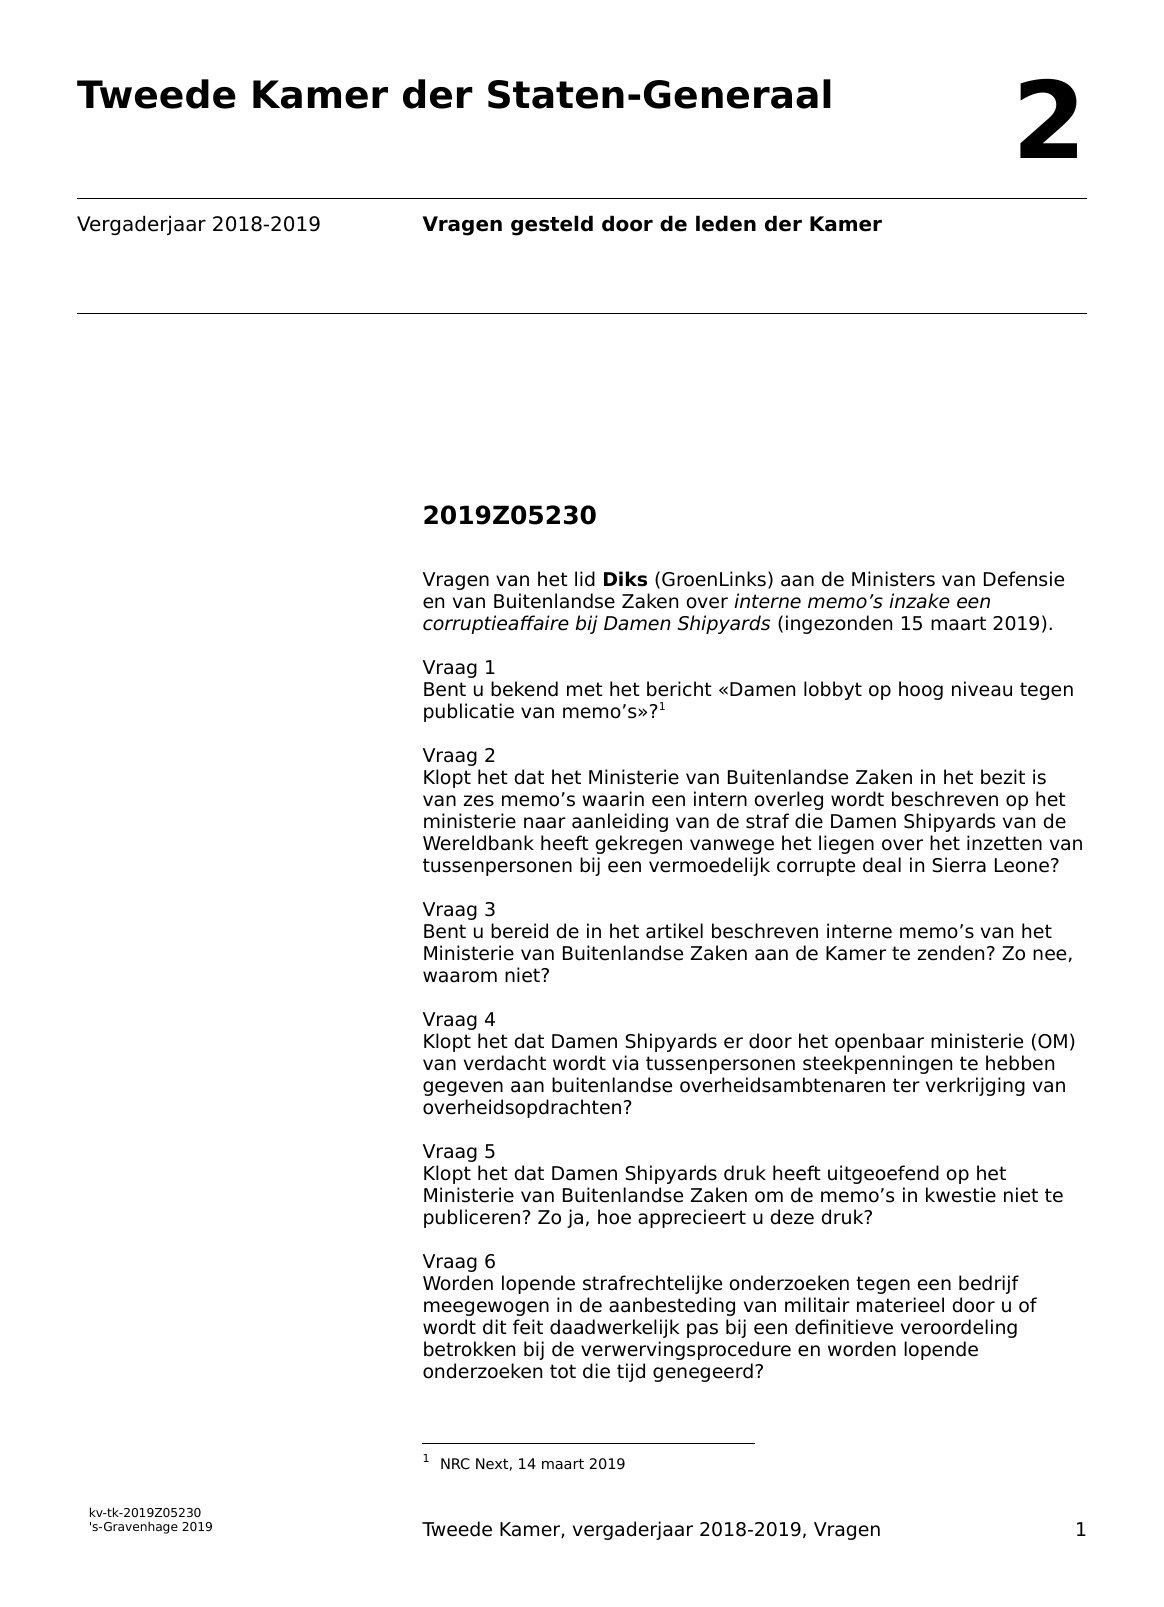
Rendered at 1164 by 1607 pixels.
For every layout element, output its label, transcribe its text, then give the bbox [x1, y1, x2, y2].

text Worden lopende strafrechtelijke onderzoeken tegen een bedrijf meegewogen in de aanbesteding van militair materieel door u of wordt dit feit daadwerkelijk pas bij een definitieve veroordeling betrokken bij de verwervingsprocedure en worden lopende onderzoeken tot die tijd genegeerd? [422, 1273, 1087, 1383]
text kv-tk-2019Z05230 [88, 1506, 323, 1520]
table_header Tweede Kamer der Staten-Generaal [77, 59, 886, 198]
table_cell Vragen gesteld door de leden der Kamer [422, 199, 1087, 313]
text Vraag 2 [422, 745, 1087, 767]
text Klopt het dat Damen Shipyards er door het openbaar ministerie (OM) van verdacht wordt via tussenpersonen steekpenningen te hebben gegeven aan buitenlandse overheidsambtenaren ter verkrijging van overheidsopdrachten? [422, 1031, 1087, 1119]
text Vragen van het lid Diks (GroenLinks) aan de Ministers van Defensie en van Buitenlandse Zaken over interne memo’s inzake een corruptieaffaire bij Damen Shipyards (ingezonden 15 maart 2019). [422, 569, 1087, 635]
text Bent u bereid de in het artikel beschreven interne memo’s van het Ministerie van Buitenlandse Zaken aan de Kamer te zenden? Zo nee, waarom niet? [422, 921, 1087, 987]
text 's-Gravenhage 2019 [88, 1520, 323, 1534]
text Klopt het dat Damen Shipyards druk heeft uitgeoefend op het Ministerie van Buitenlandse Zaken om de memo’s in kwestie niet te publiceren? Zo ja, hoe apprecieert u deze druk? [422, 1163, 1087, 1229]
table_cell Vergaderjaar 2018-2019 [77, 199, 422, 313]
text Vraag 5 [422, 1141, 1087, 1163]
text Vraag 1 [422, 657, 1087, 679]
text Vraag 6 [422, 1251, 1087, 1273]
text NRC Next, 14 maart 2019 [422, 1452, 1087, 1474]
text Vraag 3 [422, 899, 1087, 921]
text Klopt het dat het Ministerie van Buitenlandse Zaken in het bezit is van zes memo’s waarin een intern overleg wordt beschreven op het ministerie naar aanleiding van de straf die Damen Shipyards van de Wereldbank heeft gekregen vanwege het liegen over het inzetten van tussenpersonen bij een vermoedelijk corrupte deal in Sierra Leone? [422, 767, 1087, 877]
table_header 2 [886, 59, 1087, 198]
text 2019Z05230 [422, 501, 1087, 531]
text Bent u bekend met het bericht «Damen lobbyt op hoog niveau tegen publicatie van memo’s»? [422, 679, 1087, 723]
text Vraag 4 [422, 1009, 1087, 1031]
